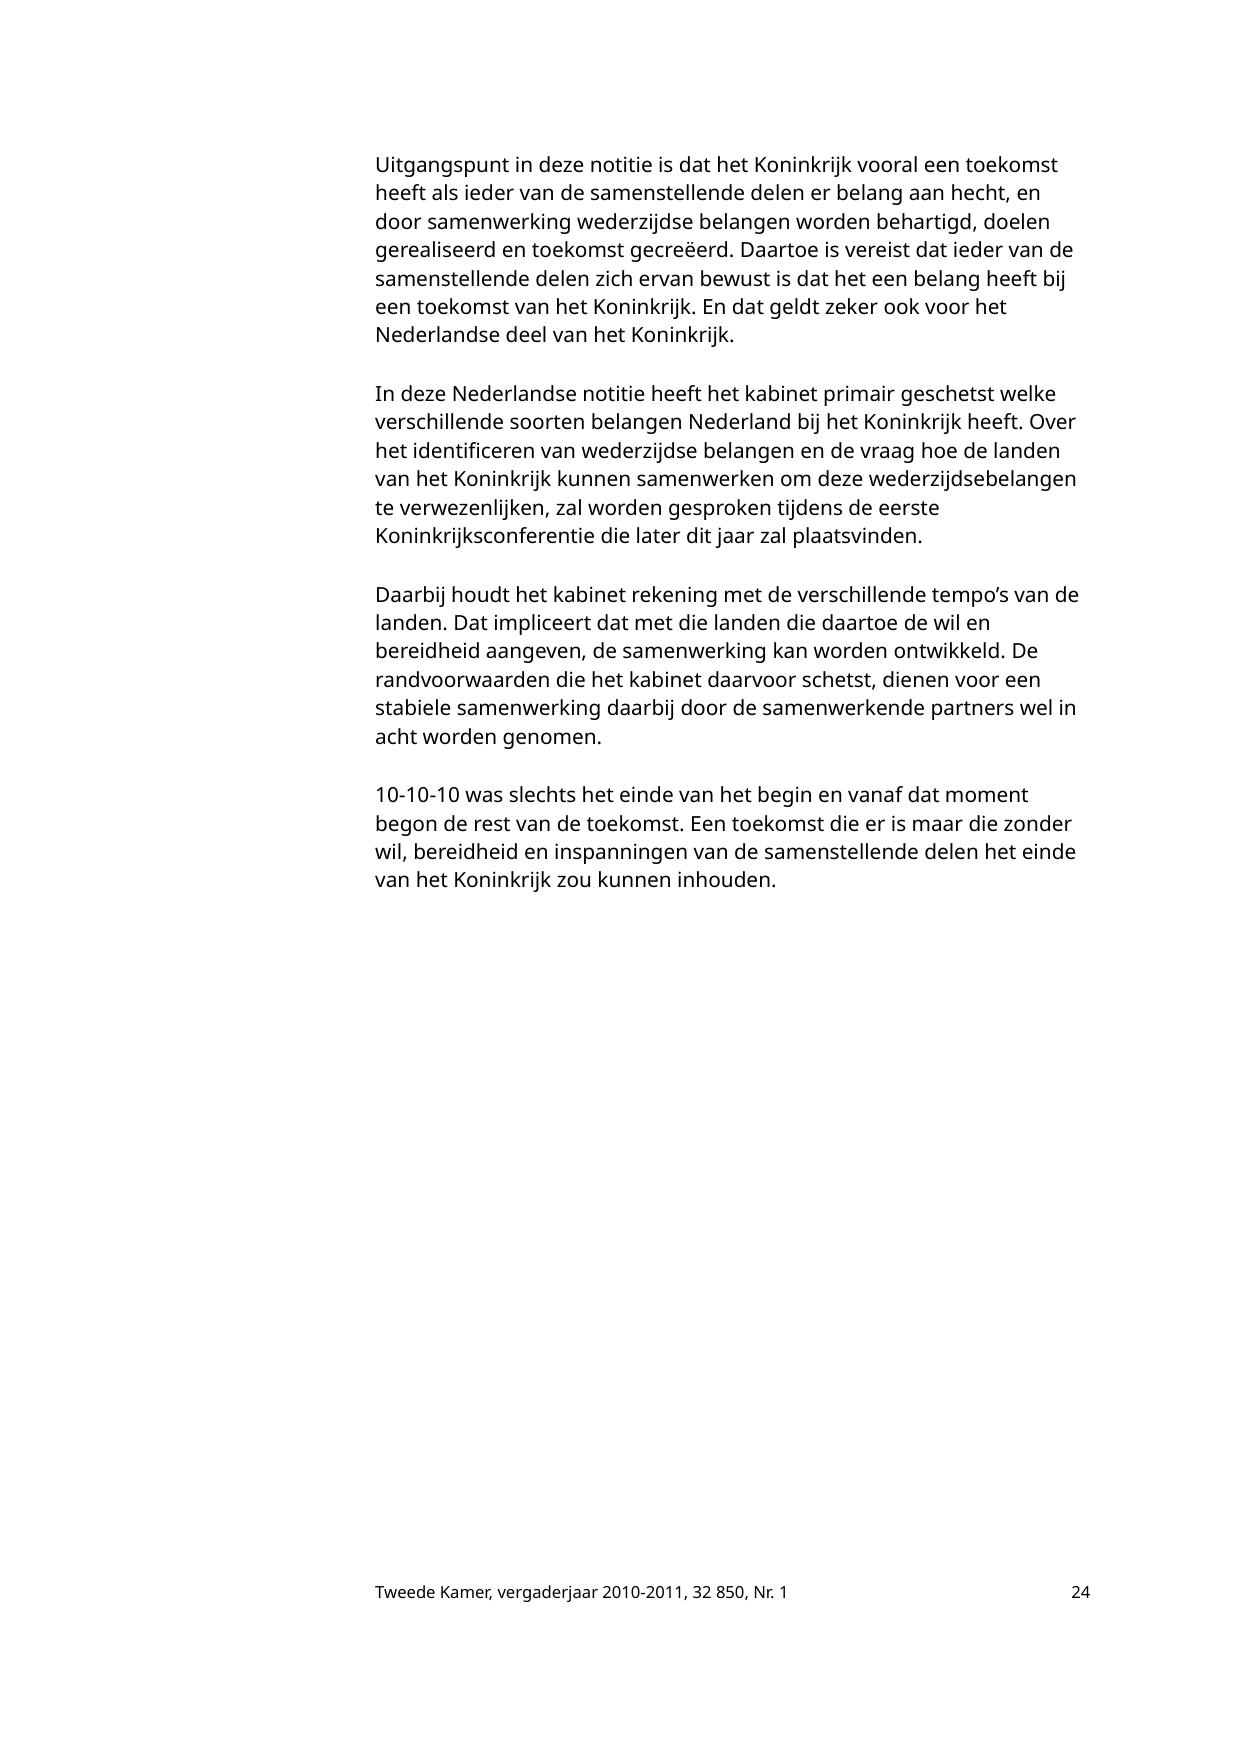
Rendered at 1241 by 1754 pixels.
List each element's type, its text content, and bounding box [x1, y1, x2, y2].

text In deze Nederlandse notitie heeft het kabinet primair geschetst welke verschillende soorten belangen Nederland bij het Koninkrijk heeft. Over het identificeren van wederzijdse belangen en de vraag hoe de landen van het Koninkrijk kunnen samenwerken om deze wederzijdsebelangen te verwezenlijken, zal worden gesproken tijdens de eerste Koninkrijksconferentie die later dit jaar zal plaatsvinden. [375, 379, 1090, 550]
text Daarbij houdt het kabinet rekening met de verschillende tempo’s van de landen. Dat impliceert dat met die landen die daartoe de wil en bereidheid aangeven, de samenwerking kan worden ontwikkeld. De randvoorwaarden die het kabinet daarvoor schetst, dienen voor een stabiele samenwerking daarbij door de samenwerkende partners wel in acht worden genomen. [375, 580, 1090, 750]
text 10-10-10 was slechts het einde van het begin en vanaf dat moment begon de rest van de toekomst. Een toekomst die er is maar die zonder wil, bereidheid en inspanningen van de samenstellende delen het einde van het Koninkrijk zou kunnen inhouden. [375, 780, 1090, 894]
text Uitgangspunt in deze notitie is dat het Koninkrijk vooral een toekomst heeft als ieder van de samenstellende delen er belang aan hecht, en door samenwerking wederzijdse belangen worden behartigd, doelen gerealiseerd en toekomst gecreëerd. Daartoe is vereist dat ieder van de samenstellende delen zich ervan bewust is dat het een belang heeft bij een toekomst van het Koninkrijk. En dat geldt zeker ook voor het Nederlandse deel van het Koninkrijk. [375, 150, 1090, 349]
